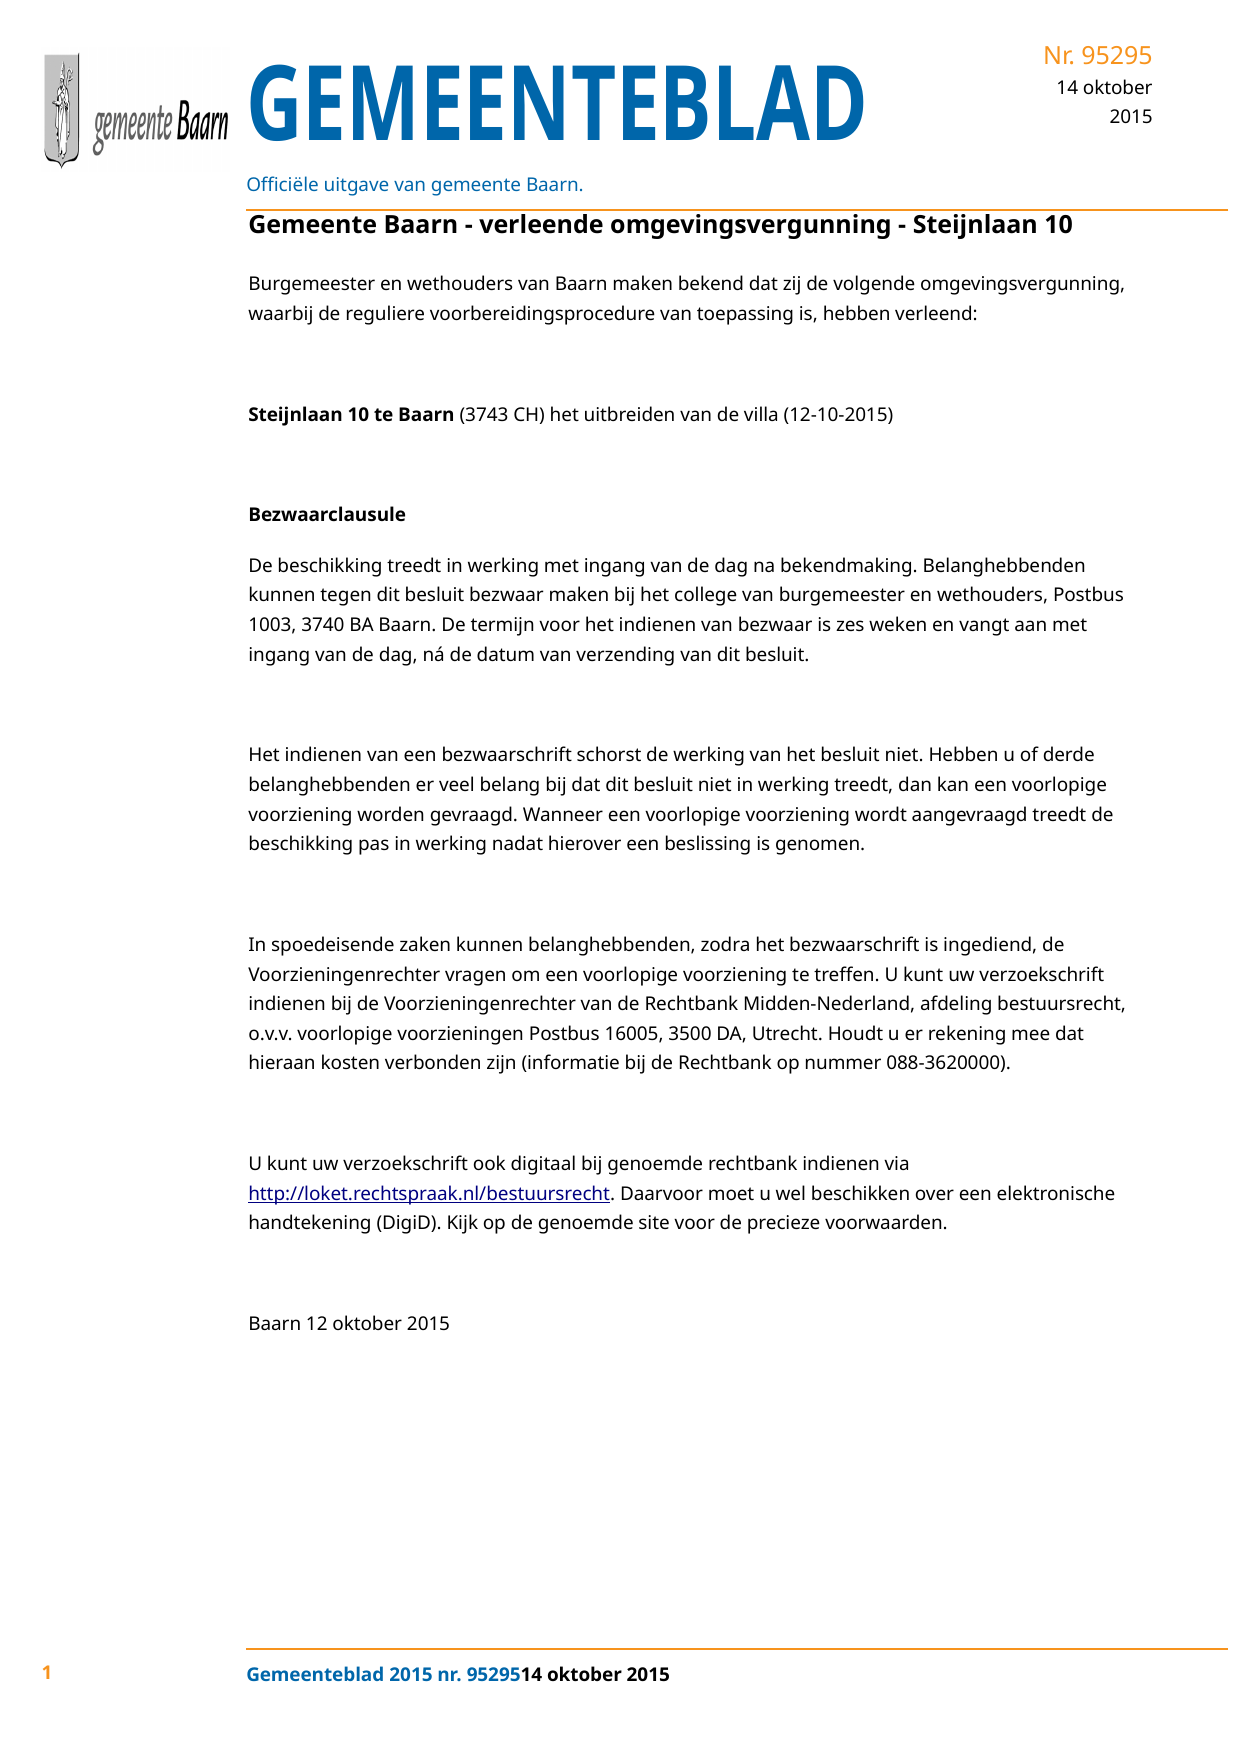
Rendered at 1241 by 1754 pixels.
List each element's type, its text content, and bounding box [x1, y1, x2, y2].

text In spoedeisende zaken kunnen belanghebbenden, zodra het bezwaarschrift is ingediend, de Voorzieningenrechter vragen om een voorlopige voorziening te treffen. U kunt uw verzoekschrift indienen bij de Voorzieningenrechter van de Rechtbank Midden-Nederland, afdeling bestuursrecht, o.v.v. voorlopige voorzieningen Postbus 16005, 3500 DA, Utrecht. Houdt u er rekening mee dat hieraan kosten verbonden zijn (informatie bij de Rechtbank op nummer 088-3620000). [248, 931, 1152, 1075]
text Baarn 12 oktober 2015 [248, 1310, 1152, 1336]
text Het indienen van een bezwaarschrift schorst de werking van het besluit niet. Hebben u of derde belanghebbenden er veel belang bij dat dit besluit niet in werking treedt, dan kan een voorlopige voorziening worden gevraagd. Wanneer een voorlopige voorziening wordt aangevraagd treedt de beschikking pas in werking nadat hierover een beslissing is genomen. [248, 742, 1152, 856]
text Steijnlaan 10 te Baarn (3743 CH) het uitbreiden van de villa (12-10-2015) [248, 401, 1152, 426]
text Burgemeester en wethouders van Baarn maken bekend dat zij de volgende omgevingsvergunning, waarbij de reguliere voorbereidingsprocedure van toepassing is, hebben verleend: [248, 270, 1152, 326]
text U kunt uw verzoekschrift ook digitaal bij genoemde rechtbank indienen via http://loket.rechtspraak.nl/bestuursrecht. Daarvoor moet u wel beschikken over een elektronische handtekening (DigiD). Kijk op de genoemde site voor de precieze voorwaarden. [248, 1150, 1152, 1235]
text Gemeente Baarn - verleende omgevingsvergunning - Steijnlaan 10 [248, 211, 1152, 241]
picture [41, 47, 231, 172]
text Bezwaarclausule [248, 502, 1152, 527]
text De beschikking treedt in werking met ingang van de dag na bekendmaking. Belanghebbenden kunnen tegen dit besluit bezwaar maken bij het college van burgemeester en wethouders, Postbus 1003, 3740 BA Baarn. De termijn voor het indienen van bezwaar is zes weken en vangt aan met ingang van de dag, ná de datum van verzending van dit besluit. [248, 552, 1152, 666]
